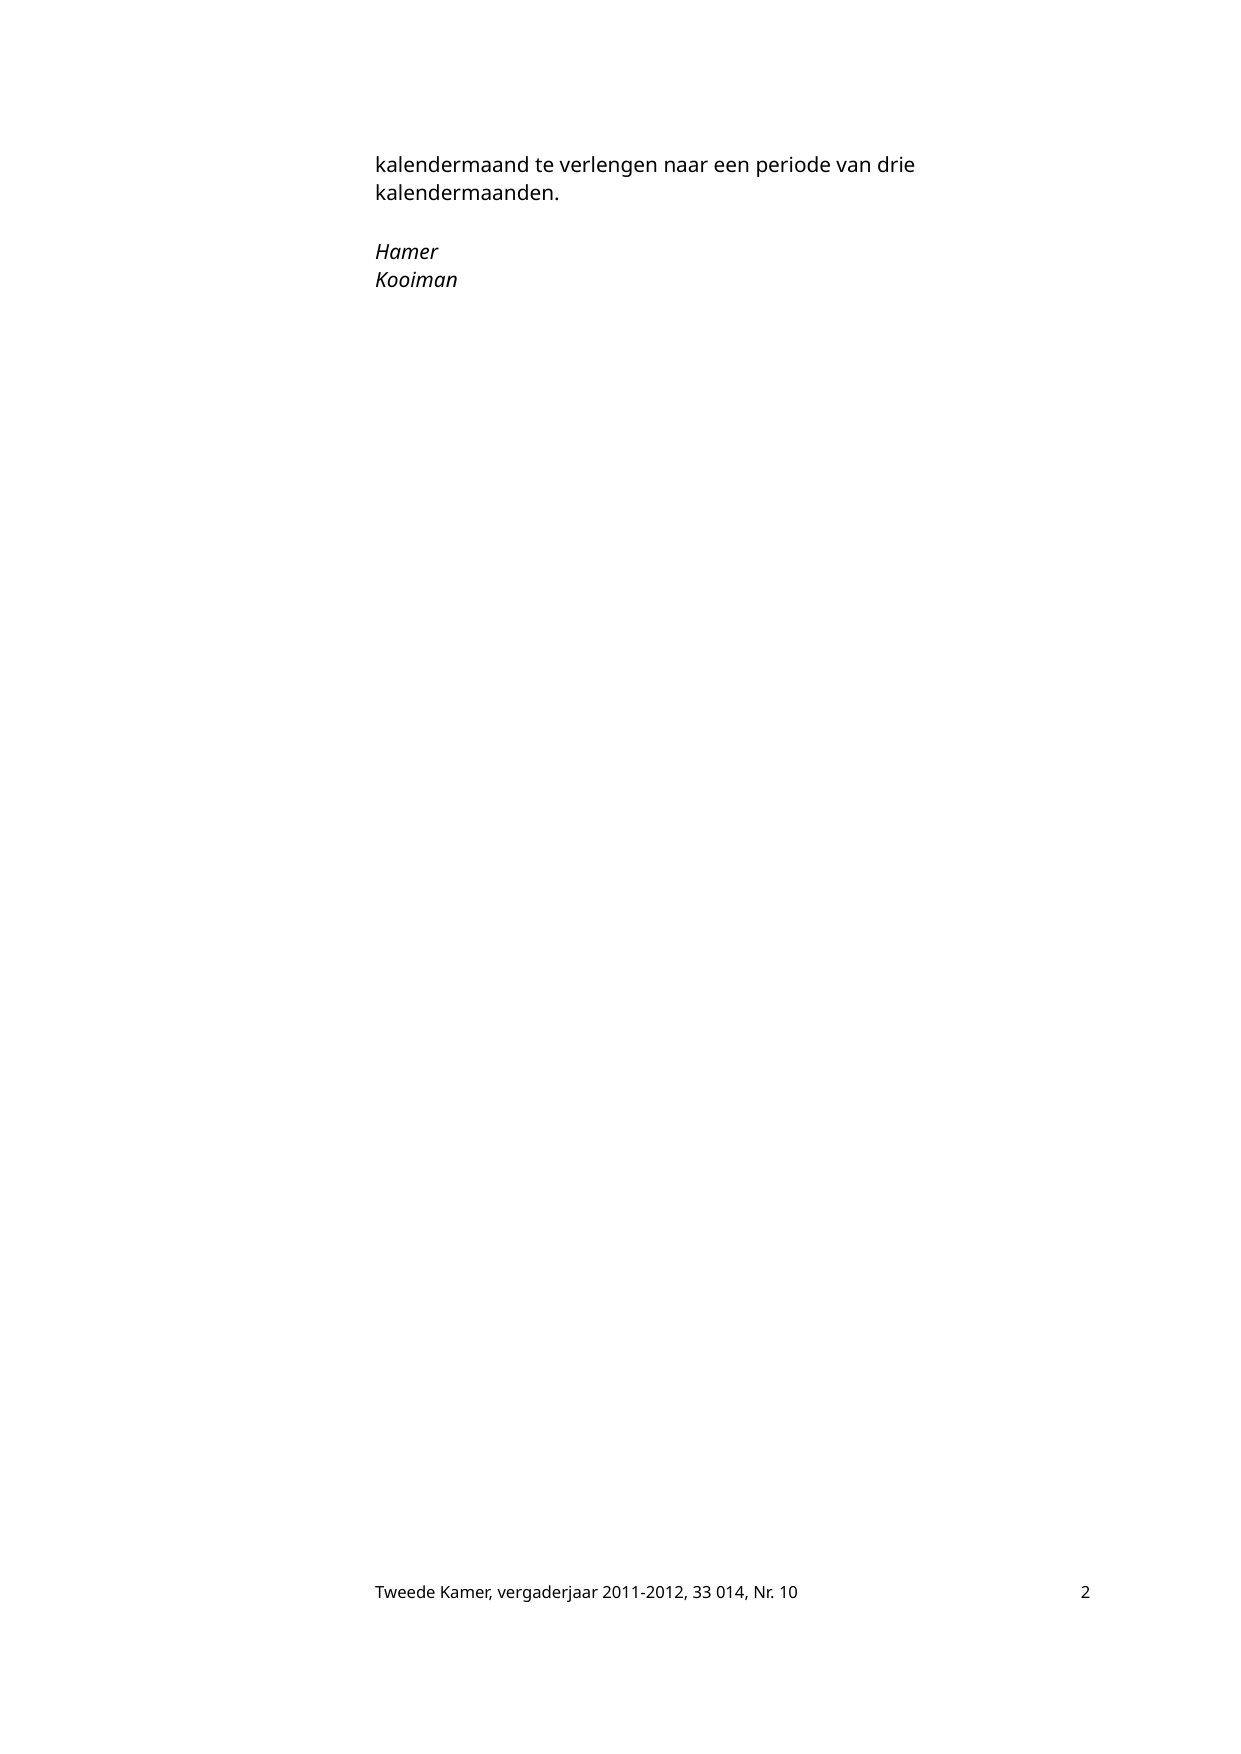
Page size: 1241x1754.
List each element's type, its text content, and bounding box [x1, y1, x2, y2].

text Kooiman [375, 265, 1090, 294]
text kalendermaand te verlengen naar een periode van drie kalendermaanden. [375, 150, 1090, 207]
text Hamer [375, 237, 1090, 265]
